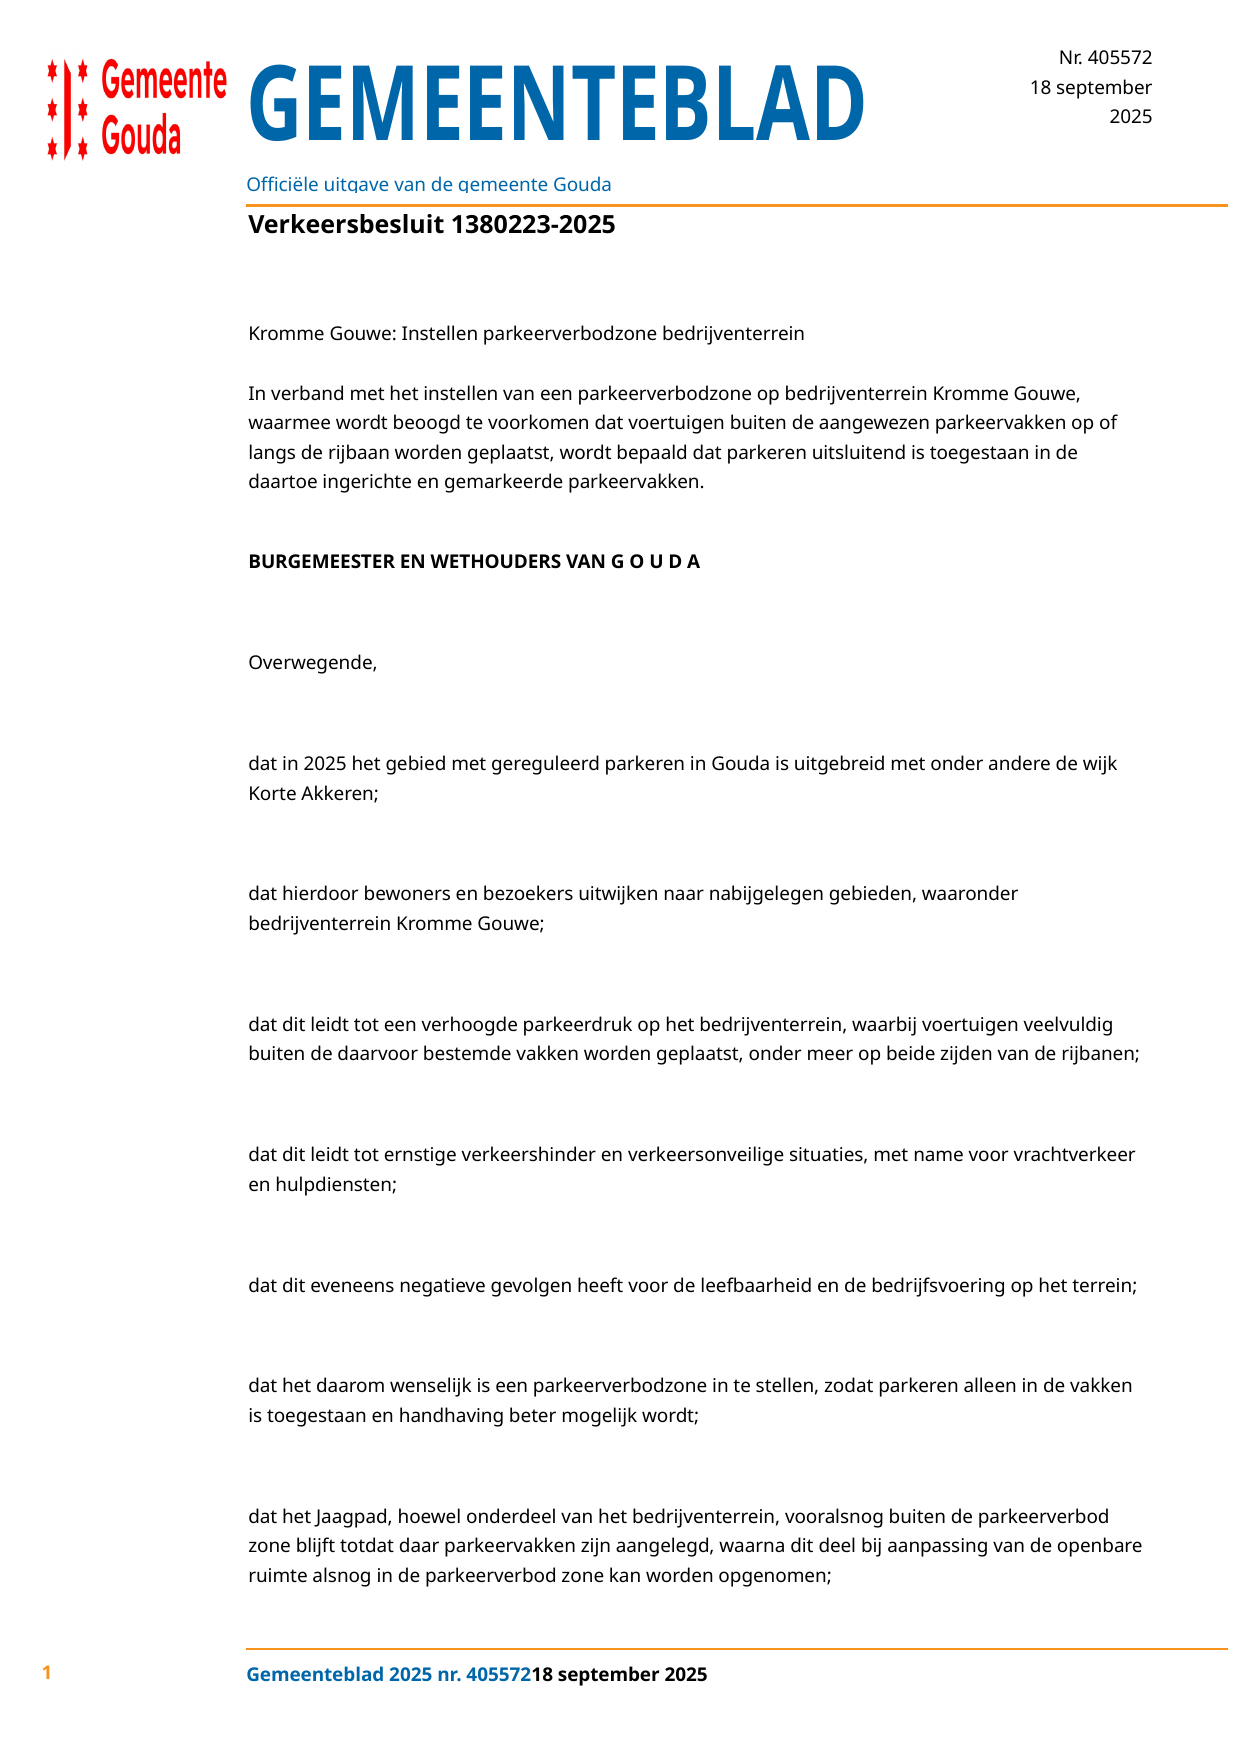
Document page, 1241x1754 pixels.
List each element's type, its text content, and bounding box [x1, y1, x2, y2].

text dat het Jaagpad, hoewel onderdeel van het bedrijventerrein, vooralsnog buiten de parkeerverbod zone blijft totdat daar parkeervakken zijn aangelegd, waarna dit deel bij aanpassing van de openbare ruimte alsnog in de parkeerverbod zone kan worden opgenomen; [248, 1503, 1152, 1588]
text dat dit eveneens negatieve gevolgen heeft voor de leefbaarheid en de bedrijfsvoering op het terrein; [248, 1272, 1152, 1298]
text BURGEMEESTER EN WETHOUDERS VAN G O U D A [248, 548, 1152, 574]
text dat hierdoor bewoners en bezoekers uitwijken naar nabijgelegen gebieden, waaronder bedrijventerrein Kromme Gouwe; [248, 881, 1152, 936]
picture [41, 47, 231, 172]
text Verkeersbesluit 1380223-2025 [248, 207, 1152, 241]
text In verband met het instellen van een parkeerverbodzone op bedrijventerrein Kromme Gouwe, waarmee wordt beoogd te voorkomen dat voertuigen buiten de aangewezen parkeervakken op of langs de rijbaan worden geplaatst, wordt bepaald dat parkeren uitsluitend is toegestaan in de daartoe ingerichte en gemarkeerde parkeervakken. [248, 380, 1152, 494]
text dat het daarom wenselijk is een parkeerverbodzone in te stellen, zodat parkeren alleen in de vakken is toegestaan en handhaving beter mogelijk wordt; [248, 1373, 1152, 1428]
text dat in 2025 het gebied met gereguleerd parkeren in Gouda is uitgebreid met onder andere de wijk Korte Akkeren; [248, 750, 1152, 806]
text Kromme Gouwe: Instellen parkeerverbodzone bedrijventerrein [248, 321, 1152, 346]
text dat dit leidt tot een verhoogde parkeerdruk op het bedrijventerrein, waarbij voertuigen veelvuldig buiten de daarvoor bestemde vakken worden geplaatst, onder meer op beide zijden van de rijbanen; [248, 1011, 1152, 1066]
text dat dit leidt tot ernstige verkeershinder en verkeersonveilige situaties, met name voor vrachtverkeer en hulpdiensten; [248, 1141, 1152, 1197]
text Overwegende, [248, 649, 1152, 675]
